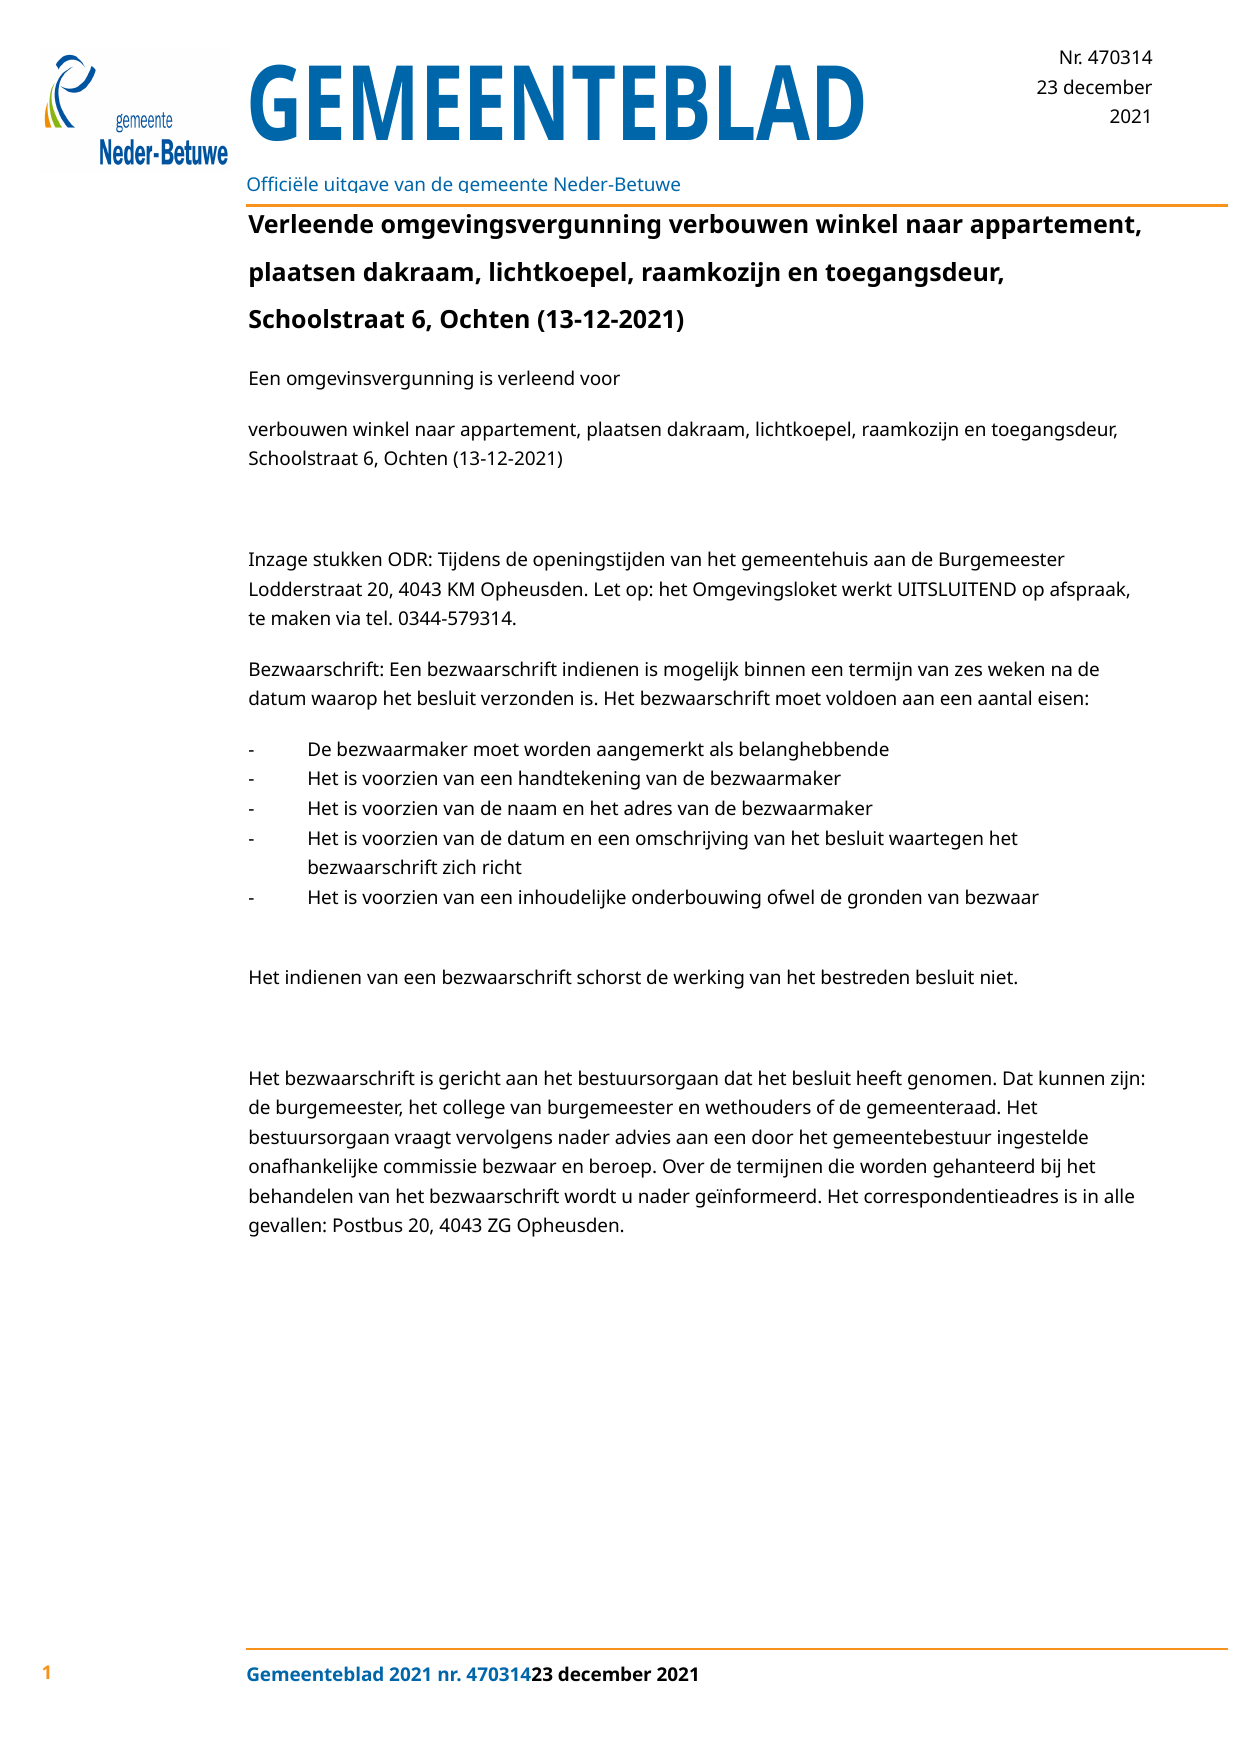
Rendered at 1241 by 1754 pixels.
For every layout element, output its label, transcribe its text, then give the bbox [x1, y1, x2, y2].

text verbouwen winkel naar appartement, plaatsen dakraam, lichtkoepel, raamkozijn en toegangsdeur, Schoolstraat 6, Ochten (13-12-2021) [248, 416, 1152, 471]
list De bezwaarmaker moet worden aangemerkt als belanghebbende [248, 736, 1152, 762]
text Het indienen van een bezwaarschrift schorst de werking van het bestreden besluit niet. [248, 964, 1152, 989]
list Het is voorzien van de datum en een omschrijving van het besluit waartegen het bezwaarschrift zich richt [248, 825, 1152, 880]
text Inzage stukken ODR: Tijdens de openingstijden van het gemeentehuis aan de Burgemeester Lodderstraat 20, 4043 KM Opheusden. Let op: het Omgevingsloket werkt UITSLUITEND op afspraak, te maken via tel. 0344-579314. [248, 546, 1152, 631]
text Bezwaarschrift: Een bezwaarschrift indienen is mogelijk binnen een termijn van zes weken na de datum waarop het besluit verzonden is. Het bezwaarschrift moet voldoen aan een aantal eisen: [248, 656, 1152, 711]
list Het is voorzien van de naam en het adres van de bezwaarmaker [248, 795, 1152, 821]
text Een omgevinsvergunning is verleend voor [248, 366, 1152, 391]
picture [41, 47, 231, 172]
list Het is voorzien van een inhoudelijke onderbouwing ofwel de gronden van bezwaar [248, 884, 1152, 909]
text Het bezwaarschrift is gericht aan het bestuursorgaan dat het besluit heeft genomen. Dat kunnen zijn: de burgemeester, het college van burgemeester en wethouders of de gemeenteraad. Het bestuursorgaan vraagt vervolgens nader advies aan een door het gemeentebestuur ingestelde onafhankelijke commissie bezwaar en beroep. Over de termijnen die worden gehanteerd bij het behandelen van het bezwaarschrift wordt u nader geïnformeerd. Het correspondentieadres is in alle gevallen: Postbus 20, 4043 ZG Opheusden. [248, 1065, 1152, 1238]
list Het is voorzien van een handtekening van de bezwaarmaker [248, 766, 1152, 791]
text Verleende omgevingsvergunning verbouwen winkel naar appartement, plaatsen dakraam, lichtkoepel, raamkozijn en toegangsdeur, Schoolstraat 6, Ochten (13-12-2021) [248, 207, 1152, 336]
